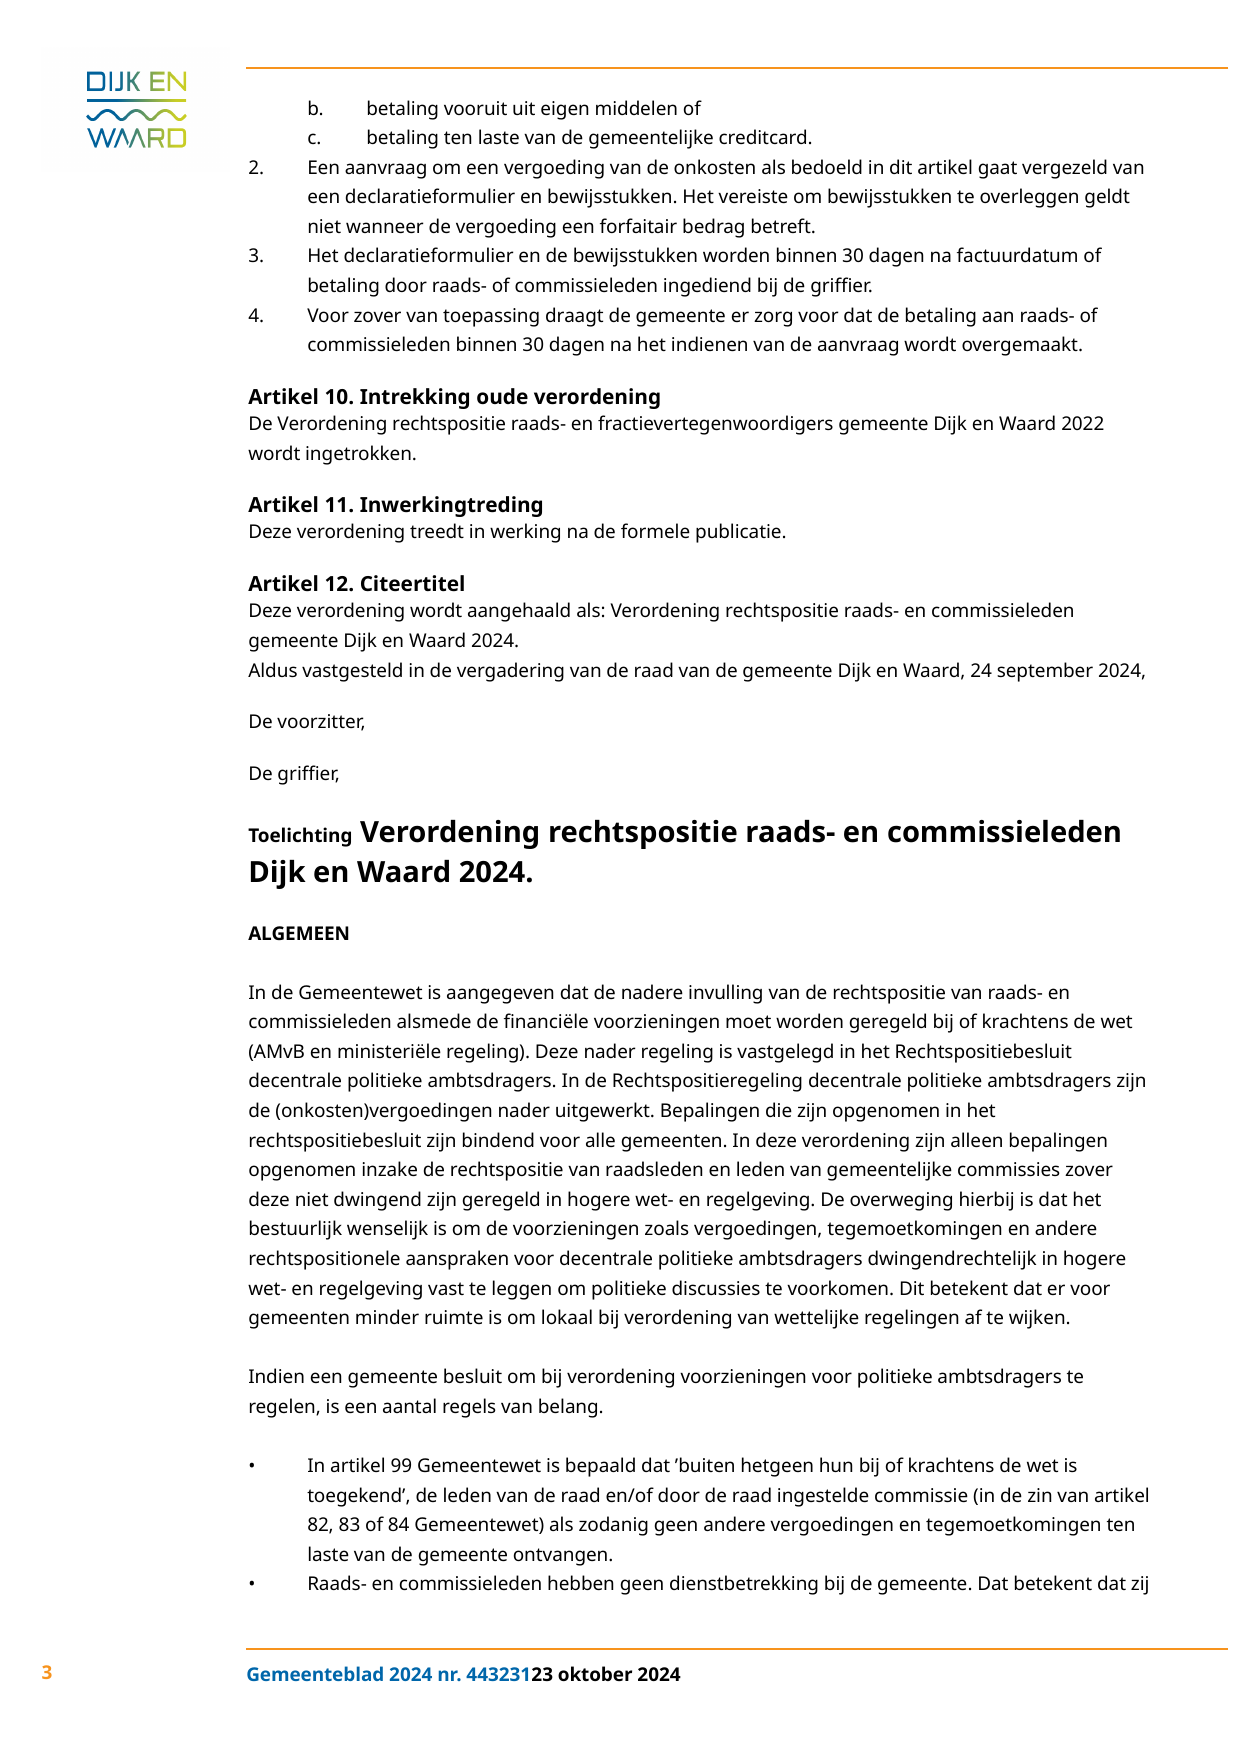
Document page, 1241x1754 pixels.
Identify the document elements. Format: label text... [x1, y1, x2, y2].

list betaling ten laste van de gemeentelijke creditcard. [307, 124, 1152, 150]
list betaling vooruit uit eigen middelen of [307, 95, 1152, 121]
text De Verordening rechtspositie raads- en fractievertegenwoordigers gemeente Dijk en Waard 2022 wordt ingetrokken. [248, 410, 1152, 466]
text ALGEMEEN [248, 920, 1152, 945]
text Artikel 11. Inwerkingtreding [248, 490, 1152, 519]
text Deze verordening treedt in werking na de formele publicatie. [248, 519, 1152, 544]
picture [41, 47, 231, 172]
text Toelichting Verordening rechtspositie raads- en commissieleden Dijk en Waard 2024. [248, 811, 1152, 891]
text Deze verordening wordt aangehaald als: Verordening rechtspositie raads- en commissieleden gemeente Dijk en Waard 2024. [248, 598, 1152, 653]
text In de Gemeentewet is aangegeven dat de nadere invulling van de rechtspositie van raads- en commissieleden alsmede de financiële voorzieningen moet worden geregeld bij of krachtens de wet (AMvB en ministeriële regeling). Deze nader regeling is vastgelegd in het Rechtspositiebesluit decentrale politieke ambtsdragers. In de Rechtspositieregeling decentrale politieke ambtsdragers zijn de (onkosten)vergoedingen nader uitgewerkt. Bepalingen die zijn opgenomen in het rechtspositiebesluit zijn bindend voor alle gemeenten. In deze verordening zijn alleen bepalingen opgenomen inzake de rechtspositie van raadsleden en leden van gemeentelijke commissies zover deze niet dwingend zijn geregeld in hogere wet- en regelgeving. De overweging hierbij is dat het bestuurlijk wenselijk is om de voorzieningen zoals vergoedingen, tegemoetkomingen en andere rechtspositionele aanspraken voor decentrale politieke ambtsdragers dwingendrechtelijk in hogere wet- en regelgeving vast te leggen om politieke discussies te voorkomen. Dit betekent dat er voor gemeenten minder ruimte is om lokaal bij verordening van wettelijke regelingen af te wijken. [248, 979, 1152, 1330]
text Indien een gemeente besluit om bij verordening voorzieningen voor politieke ambtsdragers te regelen, is een aantal regels van belang. [248, 1363, 1152, 1419]
list Een aanvraag om een vergoeding van de onkosten als bedoeld in dit artikel gaat vergezeld van een declaratieformulier en bewijsstukken. Het vereiste om bewijsstukken te overleggen geldt niet wanneer de vergoeding een forfaitair bedrag betreft. [248, 154, 1152, 239]
text Aldus vastgesteld in de vergadering van de raad van de gemeente Dijk en Waard, 24 september 2024, [248, 657, 1152, 682]
list In artikel 99 Gemeentewet is bepaald dat ’buiten hetgeen hun bij of krachtens de wet is toegekend’, de leden van de raad en/of door de raad ingestelde commissie (in de zin van artikel 82, 83 of 84 Gemeentewet) als zodanig geen andere vergoedingen en tegemoetkomingen ten laste van de gemeente ontvangen. [248, 1452, 1152, 1567]
text De voorzitter, [248, 708, 1152, 734]
text Artikel 10. Intrekking oude verordening [248, 382, 1152, 410]
list Het declaratieformulier en de bewijsstukken worden binnen 30 dagen na factuurdatum of betaling door raads- of commissieleden ingediend bij de griffier. [248, 243, 1152, 298]
text De griffier, [248, 760, 1152, 785]
text Artikel 12. Citeertitel [248, 569, 1152, 598]
list Voor zover van toepassing draagt de gemeente er zorg voor dat de betaling aan raads- of commissieleden binnen 30 dagen na het indienen van de aanvraag wordt overgemaakt. [248, 302, 1152, 357]
list Raads- en commissieleden hebben geen dienstbetrekking bij de gemeente. Dat betekent dat zij [248, 1571, 1152, 1596]
